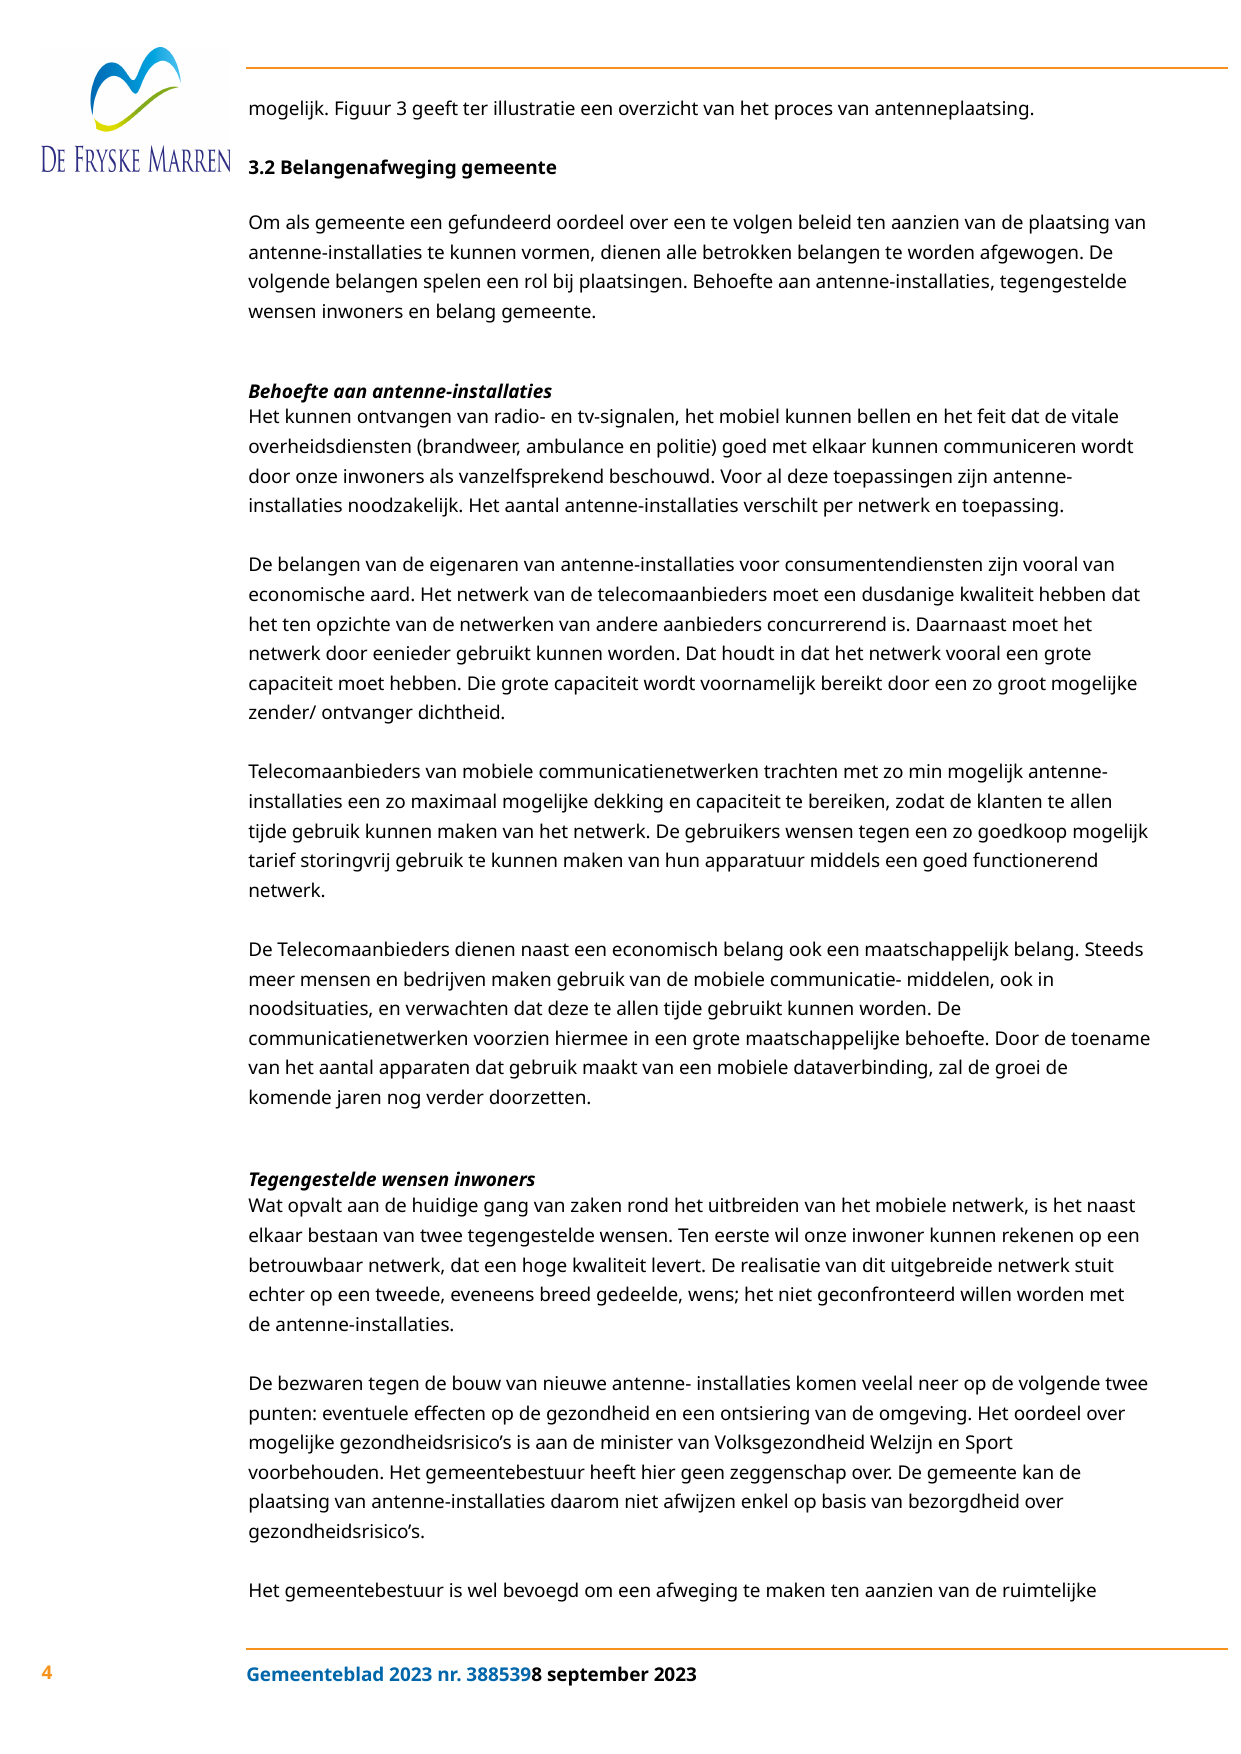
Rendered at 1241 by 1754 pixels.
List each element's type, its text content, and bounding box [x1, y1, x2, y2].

text Tegengestelde wensen inwoners [248, 1164, 1152, 1193]
text Behoefte aan antenne-installaties [248, 378, 1152, 404]
text mogelijk. Figuur 3 geeft ter illustratie een overzicht van het proces van antenneplaatsing. [248, 95, 1152, 121]
text Om als gemeente een gefundeerd oordeel over een te volgen beleid ten aanzien van de plaatsing van antenne-installaties te kunnen vormen, dienen alle betrokken belangen te worden afgewogen. De volgende belangen spelen een rol bij plaatsingen. Behoefte aan antenne-installaties, tegengestelde wensen inwoners en belang gemeente. [248, 209, 1152, 324]
text De Telecomaanbieders dienen naast een economisch belang ook een maatschappelijk belang. Steeds meer mensen en bedrijven maken gebruik van de mobiele communicatie- middelen, ook in noodsituaties, en verwachten dat deze te allen tijde gebruikt kunnen worden. De communicatienetwerken voorzien hiermee in een grote maatschappelijke behoefte. Door de toename van het aantal apparaten dat gebruik maakt van een mobiele dataverbinding, zal de groei de komende jaren nog verder doorzetten. [248, 936, 1152, 1110]
text 3.2 Belangenafweging gemeente [248, 154, 1152, 180]
text De bezwaren tegen de bouw van nieuwe antenne- installaties komen veelal neer op de volgende twee punten: eventuele effecten op de gezondheid en een ontsiering van de omgeving. Het oordeel over mogelijke gezondheidsrisico’s is aan de minister van Volksgezondheid Welzijn en Sport voorbehouden. Het gemeentebestuur heeft hier geen zeggenschap over. De gemeente kan de plaatsing van antenne-installaties daarom niet afwijzen enkel op basis van bezorgdheid over gezondheidsrisico’s. [248, 1370, 1152, 1544]
text Het gemeentebestuur is wel bevoegd om een afweging te maken ten aanzien van de ruimtelijke [248, 1577, 1152, 1603]
text Het kunnen ontvangen van radio- en tv-signalen, het mobiel kunnen bellen en het feit dat de vitale overheidsdiensten (brandweer, ambulance en politie) goed met elkaar kunnen communiceren wordt door onze inwoners als vanzelfsprekend beschouwd. Voor al deze toepassingen zijn antenne-installaties noodzakelijk. Het aantal antenne-installaties verschilt per netwerk en toepassing. [248, 404, 1152, 518]
picture [41, 47, 231, 172]
text De belangen van de eigenaren van antenne-installaties voor consumentendiensten zijn vooral van economische aard. Het netwerk van de telecomaanbieders moet een dusdanige kwaliteit hebben dat het ten opzichte van de netwerken van andere aanbieders concurrerend is. Daarnaast moet het netwerk door eenieder gebruikt kunnen worden. Dat houdt in dat het netwerk vooral een grote capaciteit moet hebben. Die grote capaciteit wordt voornamelijk bereikt door een zo groot mogelijke zender/ ontvanger dichtheid. [248, 552, 1152, 725]
text Telecomaanbieders van mobiele communicatienetwerken trachten met zo min mogelijk antenne-installaties een zo maximaal mogelijke dekking en capaciteit te bereiken, zodat de klanten te allen tijde gebruik kunnen maken van het netwerk. De gebruikers wensen tegen een zo goedkoop mogelijk tarief storingvrij gebruik te kunnen maken van hun apparatuur middels een goed functionerend netwerk. [248, 759, 1152, 903]
text Wat opvalt aan de huidige gang van zaken rond het uitbreiden van het mobiele netwerk, is het naast elkaar bestaan van twee tegengestelde wensen. Ten eerste wil onze inwoner kunnen rekenen op een betrouwbaar netwerk, dat een hoge kwaliteit levert. De realisatie van dit uitgebreide netwerk stuit echter op een tweede, eveneens breed gedeelde, wens; het niet geconfronteerd willen worden met de antenne-installaties. [248, 1193, 1152, 1337]
